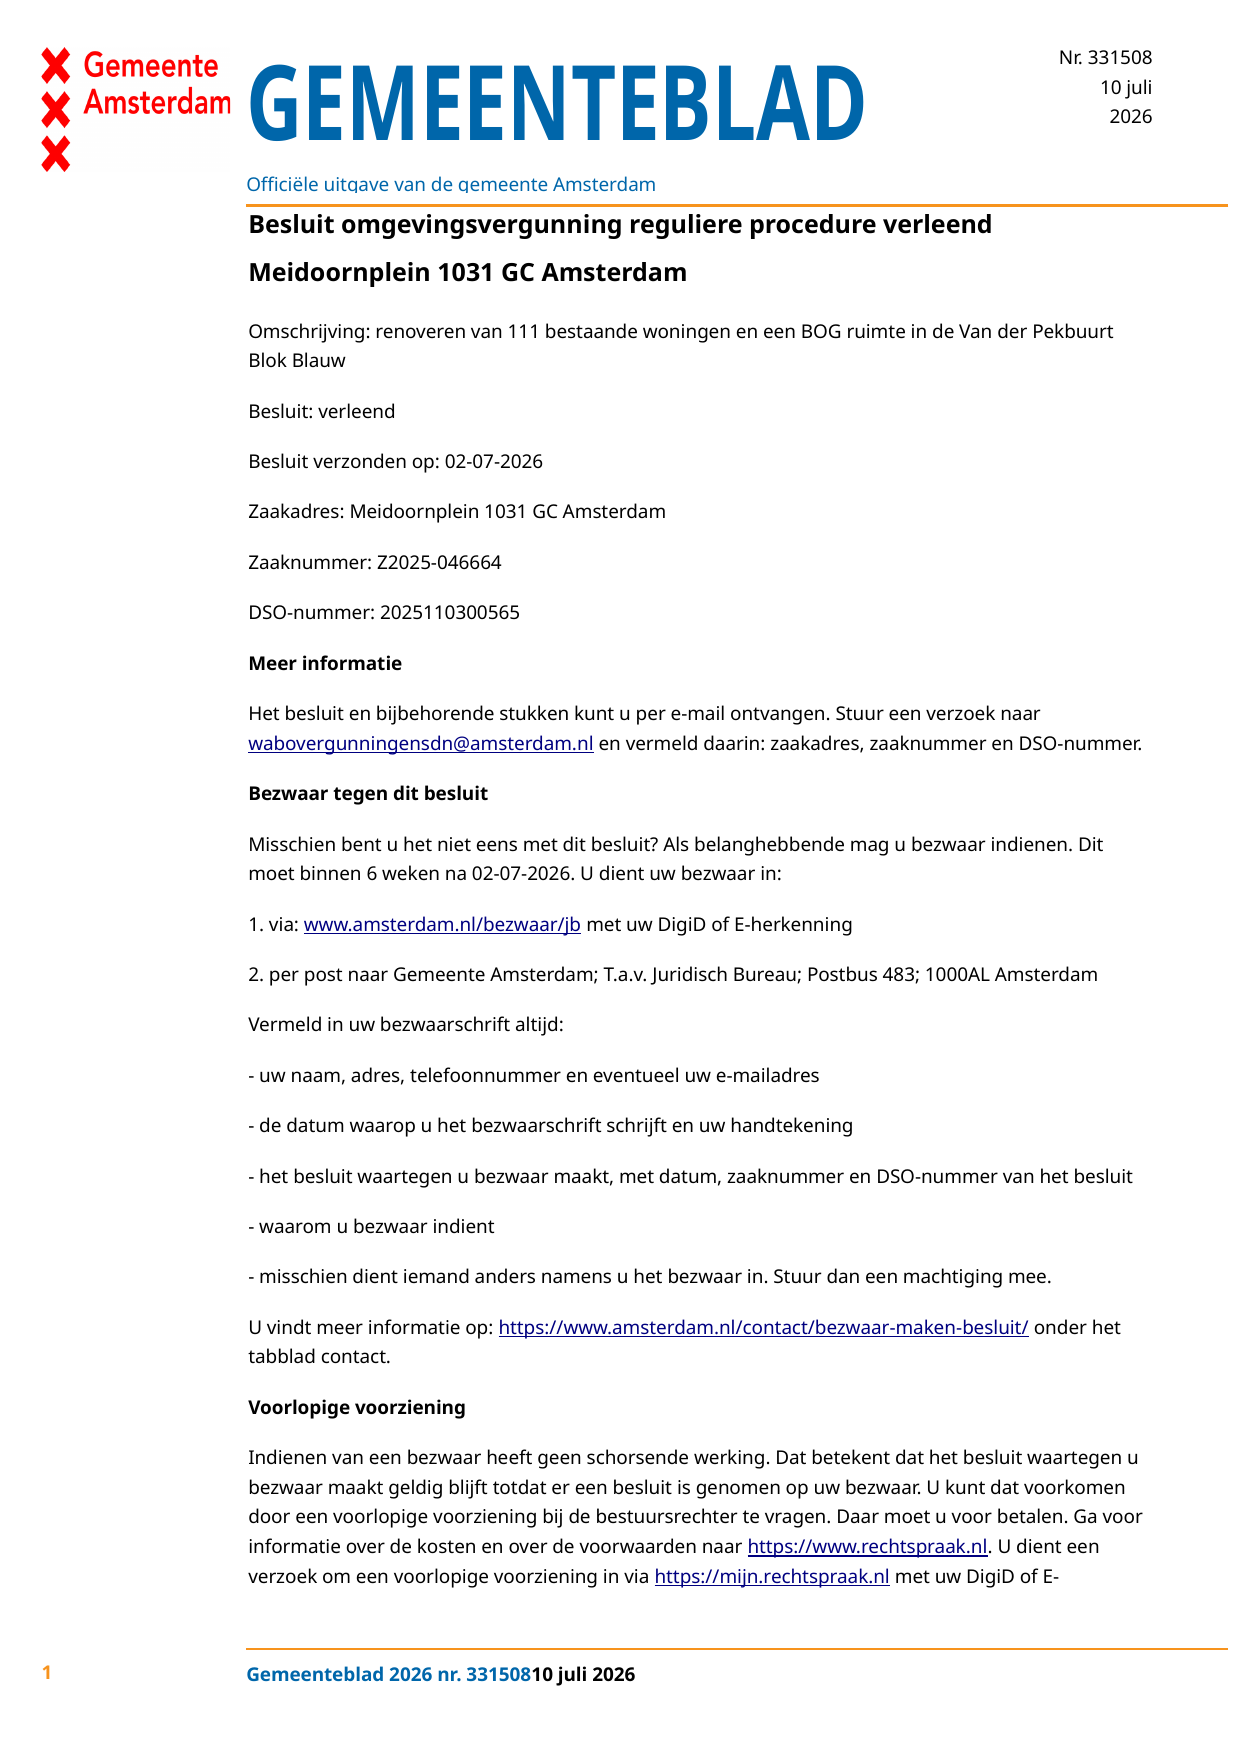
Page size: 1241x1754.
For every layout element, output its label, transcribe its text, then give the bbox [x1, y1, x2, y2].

text Meer informatie [248, 650, 1152, 676]
text - waarom u bezwaar indient [248, 1213, 1152, 1239]
text 2. per post naar Gemeente Amsterdam; T.a.v. Juridisch Bureau; Postbus 483; 1000AL Amsterdam [248, 961, 1152, 987]
text Indienen van een bezwaar heeft geen schorsende werking. Dat betekent dat het besluit waartegen u bezwaar maakt geldig blijft totdat er een besluit is genomen op uw bezwaar. U kunt dat voorkomen door een voorlopige voorziening bij de bestuursrechter te vragen. Daar moet u voor betalen. Ga voor informatie over de kosten en over de voorwaarden naar https://www.rechtspraak.nl. U dient een verzoek om een voorlopige voorziening in via https://mijn.rechtspraak.nl met uw DigiD of E- [248, 1444, 1152, 1589]
text 1. via: www.amsterdam.nl/bezwaar/jb met uw DigiD of E-herkenning [248, 911, 1152, 937]
text Besluit verzonden op: 02-07-2026 [248, 448, 1152, 474]
text - misschien dient iemand anders namens u het bezwaar in. Stuur dan een machtiging mee. [248, 1264, 1152, 1289]
text Zaaknummer: Z2025-046664 [248, 549, 1152, 575]
text Omschrijving: renoveren van 111 bestaande woningen en een BOG ruimte in de Van der Pekbuurt Blok Blauw [248, 318, 1152, 373]
text - uw naam, adres, telefoonnummer en eventueel uw e-mailadres [248, 1062, 1152, 1088]
text Voorlopige voorziening [248, 1394, 1152, 1420]
text DSO-nummer: 2025110300565 [248, 599, 1152, 625]
text Besluit omgevingsvergunning reguliere procedure verleend Meidoornplein 1031 GC Amsterdam [248, 207, 1152, 288]
picture [41, 47, 231, 172]
text - de datum waarop u het bezwaarschrift schrijft en uw handtekening [248, 1112, 1152, 1138]
text Misschien bent u het niet eens met dit besluit? Als belanghebbende mag u bezwaar indienen. Dit moet binnen 6 weken na 02-07-2026. U dient uw bezwaar in: [248, 831, 1152, 886]
text Zaakadres: Meidoornplein 1031 GC Amsterdam [248, 499, 1152, 524]
text - het besluit waartegen u bezwaar maakt, met datum, zaaknummer en DSO-nummer van het besluit [248, 1163, 1152, 1189]
text U vindt meer informatie op: https://www.amsterdam.nl/contact/bezwaar-maken-besluit/ onder het tabblad contact. [248, 1314, 1152, 1369]
text Vermeld in uw bezwaarschrift altijd: [248, 1012, 1152, 1037]
text Bezwaar tegen dit besluit [248, 780, 1152, 806]
text Het besluit en bijbehorende stukken kunt u per e-mail ontvangen. Stuur een verzoek naar wabovergunningensdn@amsterdam.nl en vermeld daarin: zaakadres, zaaknummer en DSO-nummer. [248, 700, 1152, 756]
text Besluit: verleend [248, 398, 1152, 424]
